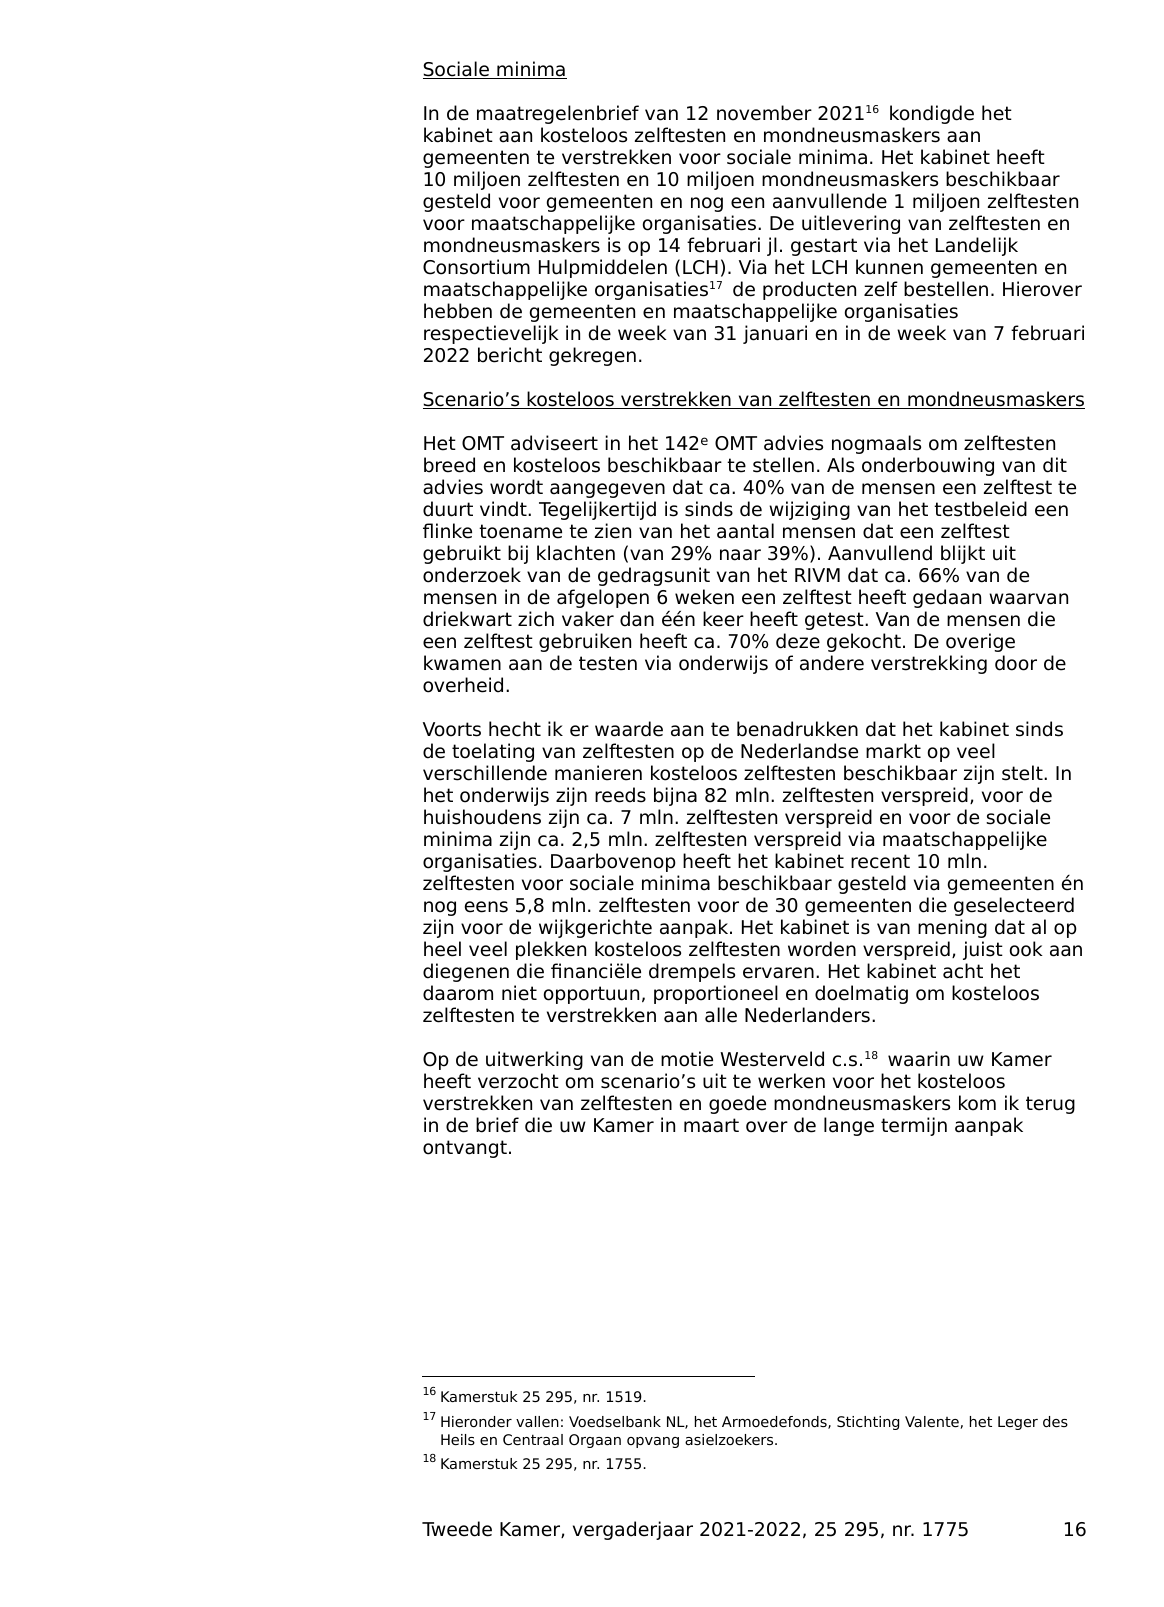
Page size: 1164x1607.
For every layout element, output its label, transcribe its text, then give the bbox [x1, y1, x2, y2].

text Voorts hecht ik er waarde aan te benadrukken dat het kabinet sinds de toelating van zelftesten op de Nederlandse markt op veel verschillende manieren kosteloos zelftesten beschikbaar zijn stelt. In het onderwijs zijn reeds bijna 82 mln. zelftesten verspreid, voor de huishoudens zijn ca. 7 mln. zelftesten verspreid en voor de sociale minima zijn ca. 2,5 mln. zelftesten verspreid via maatschappelijke organisaties. Daarbovenop heeft het kabinet recent 10 mln. zelftesten voor sociale minima beschikbaar gesteld via gemeenten én nog eens 5,8 mln. zelftesten voor de 30 gemeenten die geselecteerd zijn voor de wijkgerichte aanpak. Het kabinet is van mening dat al op heel veel plekken kosteloos zelftesten worden verspreid, juist ook aan diegenen die financiële drempels ervaren. Het kabinet acht het daarom niet opportuun, proportioneel en doelmatig om kosteloos zelftesten te verstrekken aan alle Nederlanders. [422, 719, 1087, 1027]
text Op de uitwerking van de motie Westerveld c.s. waarin uw Kamer heeft verzocht om scenario’s uit te werken voor het kosteloos verstrekken van zelftesten en goede mondneusmaskers kom ik terug in de brief die uw Kamer in maart over de lange termijn aanpak ontvangt. [422, 1049, 1087, 1159]
text Hieronder vallen: Voedselbank NL, het Armoedefonds, Stichting Valente, het Leger des Heils en Centraal Orgaan opvang asielzoekers. [422, 1410, 1087, 1449]
text In de maatregelenbrief van 12 november 2021 kondigde het kabinet aan kosteloos zelftesten en mondneusmaskers aan gemeenten te verstrekken voor sociale minima. Het kabinet heeft 10 miljoen zelftesten en 10 miljoen mondneusmaskers beschikbaar gesteld voor gemeenten en nog een aanvullende 1 miljoen zelftesten voor maatschappelijke organisaties. De uitlevering van zelftesten en mondneusmaskers is op 14 februari jl. gestart via het Landelijk Consortium Hulpmiddelen (LCH). Via het LCH kunnen gemeenten en maatschappelijke organisaties de producten zelf bestellen. Hierover hebben de gemeenten en maatschappelijke organisaties respectievelijk in de week van 31 januari en in de week van 7 februari 2022 bericht gekregen. [422, 103, 1087, 367]
text Kamerstuk 25 295, nr. 1755. [422, 1452, 1087, 1474]
subtitle Scenario’s kosteloos verstrekken van zelftesten en mondneusmaskers [422, 389, 1087, 411]
subtitle Sociale minima [422, 59, 1087, 81]
text Kamerstuk 25 295, nr. 1519. [422, 1385, 1087, 1407]
text Het OMT adviseert in het 142e OMT advies nogmaals om zelftesten breed en kosteloos beschikbaar te stellen. Als onderbouwing van dit advies wordt aangegeven dat ca. 40% van de mensen een zelftest te duurt vindt. Tegelijkertijd is sinds de wijziging van het testbeleid een flinke toename te zien van het aantal mensen dat een zelftest gebruikt bij klachten (van 29% naar 39%). Aanvullend blijkt uit onderzoek van de gedragsunit van het RIVM dat ca. 66% van de mensen in de afgelopen 6 weken een zelftest heeft gedaan waarvan driekwart zich vaker dan één keer heeft getest. Van de mensen die een zelftest gebruiken heeft ca. 70% deze gekocht. De overige kwamen aan de testen via onderwijs of andere verstrekking door de overheid. [422, 433, 1087, 697]
